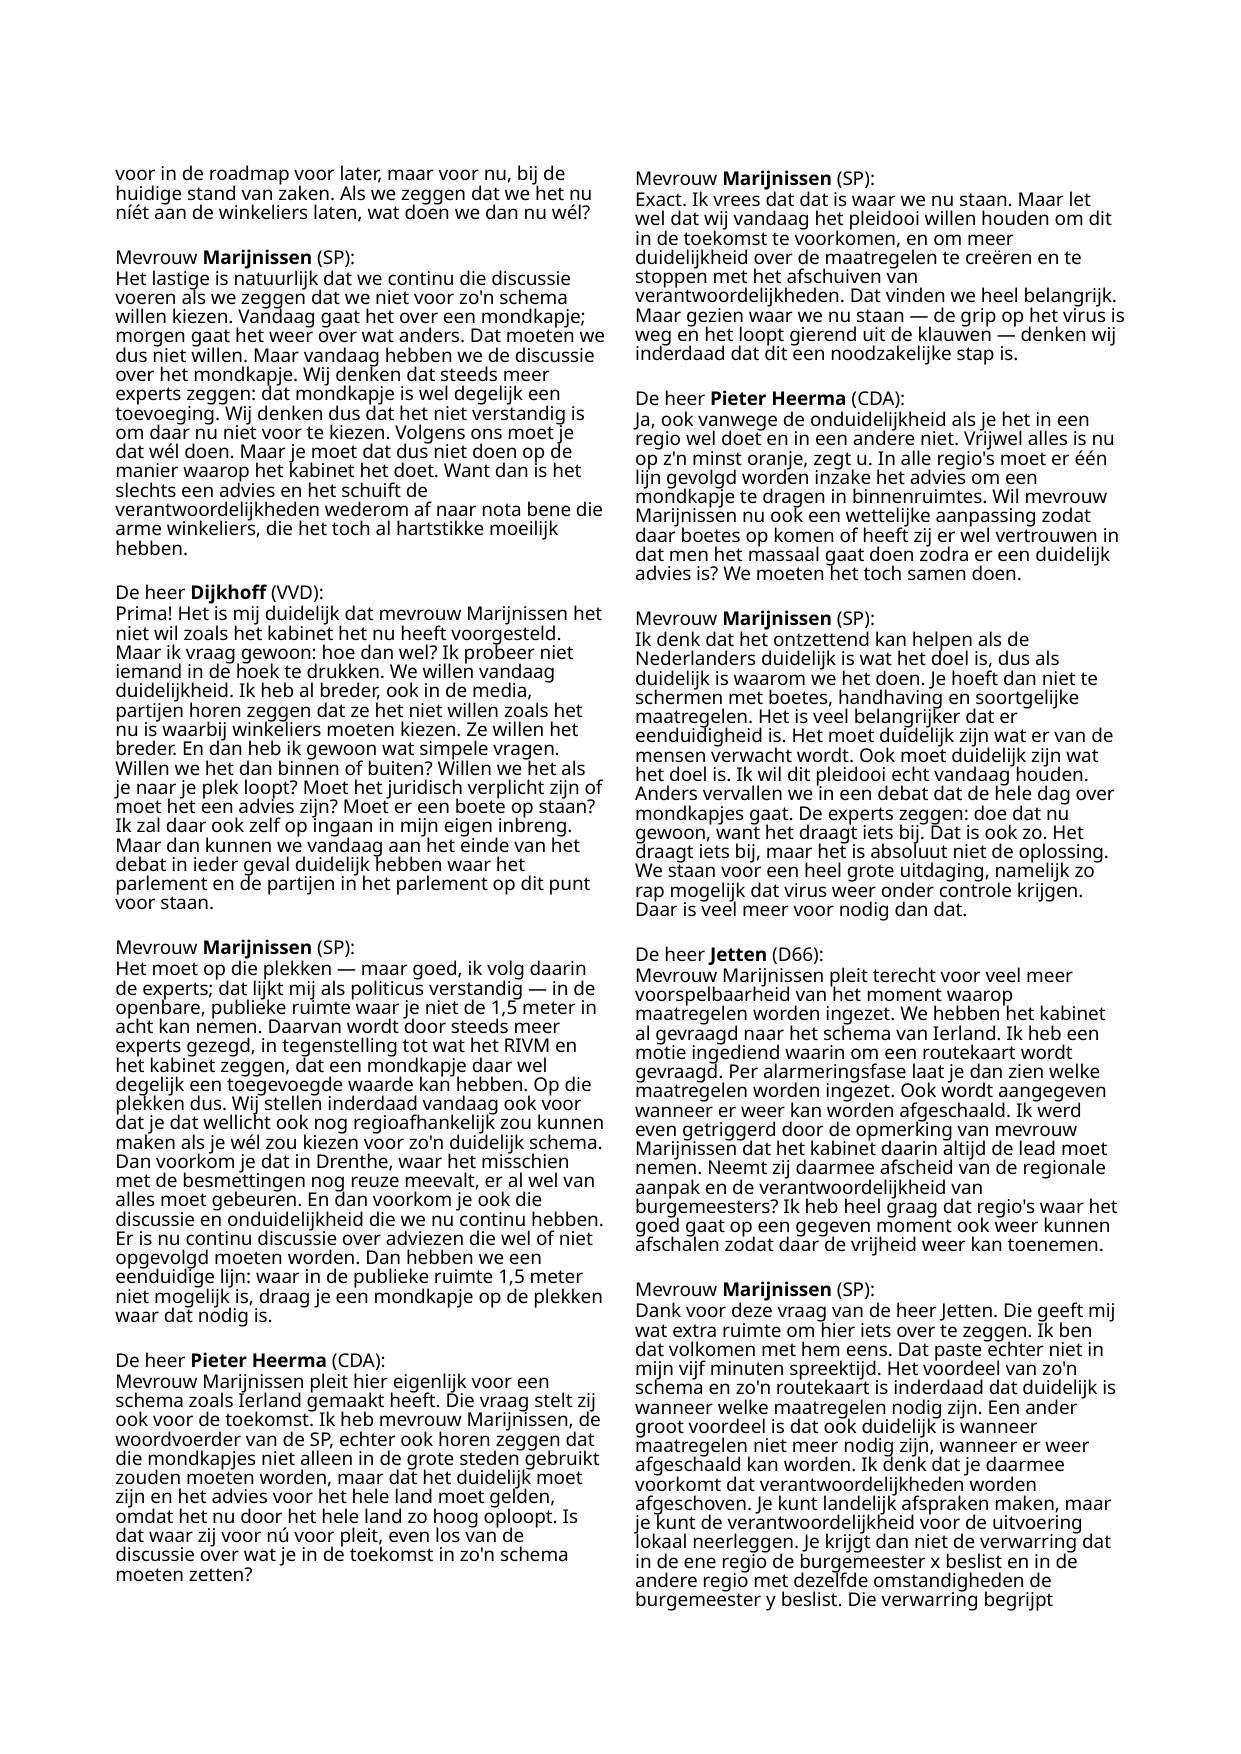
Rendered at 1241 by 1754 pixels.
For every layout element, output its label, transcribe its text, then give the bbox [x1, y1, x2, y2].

text De heer Pieter Heerma (CDA): [115, 1347, 605, 1373]
text Mevrouw Marijnissen pleit terecht voor veel meer voorspelbaarheid van het moment waarop maatregelen worden ingezet. We hebben het kabinet al gevraagd naar het schema van Ierland. Ik heb een motie ingediend waarin om een routekaart wordt gevraagd. Per alarmeringsfase laat je dan zien welke maatregelen worden ingezet. Ook wordt aangegeven wanneer er weer kan worden afgeschaald. Ik werd even getriggerd door de opmerking van mevrouw Marijnissen dat het kabinet daarin altijd de lead moet nemen. Neemt zij daarmee afscheid van de regionale aanpak en de verantwoordelijkheid van burgemeesters? Ik heb heel graag dat regio's waar het goed gaat op een gegeven moment ook weer kunnen afschalen zodat daar de vrijheid weer kan toenemen. [635, 967, 1125, 1256]
text Dank voor deze vraag van de heer Jetten. Die geeft mij wat extra ruimte om hier iets over te zeggen. Ik ben dat volkomen met hem eens. Dat paste echter niet in mijn vijf minuten spreektijd. Het voordeel van zo'n schema en zo'n routekaart is inderdaad dat duidelijk is wanneer welke maatregelen nodig zijn. Een ander groot voordeel is dat ook duidelijk is wanneer maatregelen niet meer nodig zijn, wanneer er weer afgeschaald kan worden. Ik denk dat je daarmee voorkomt dat verantwoordelijkheden worden afgeschoven. Je kunt landelijk afspraken maken, maar je kunt de verantwoordelijkheid voor de uitvoering lokaal neerleggen. Je krijgt dan niet de verwarring dat in de ene regio de burgemeester x beslist en in de andere regio met dezelfde omstandigheden de burgemeester y beslist. Die verwarring begrijpt [635, 1302, 1125, 1611]
text Ja, ook vanwege de onduidelijkheid als je het in een regio wel doet en in een andere niet. Vrijwel alles is nu op z'n minst oranje, zegt u. In alle regio's moet er één lijn gevolgd worden inzake het advies om een mondkapje te dragen in binnenruimtes. Wil mevrouw Marijnissen nu ook een wettelijke aanpassing zodat daar boetes op komen of heeft zij er wel vertrouwen in dat men het massaal gaat doen zodra er een duidelijk advies is? We moeten het toch samen doen. [635, 411, 1125, 584]
text Exact. Ik vrees dat dat is waar we nu staan. Maar let wel dat wij vandaag het pleidooi willen houden om dit in de toekomst te voorkomen, en om meer duidelijkheid over de maatregelen te creëren en te stoppen met het afschuiven van verantwoordelijkheden. Dat vinden we heel belangrijk. Maar gezien waar we nu staan — de grip op het virus is weg en het loopt gierend uit de klauwen — denken wij inderdaad dat dit een noodzakelijke stap is. [635, 191, 1125, 364]
text Mevrouw Marijnissen (SP): [115, 244, 605, 270]
text De heer Jetten (D66): [635, 941, 1125, 967]
text Prima! Het is mij duidelijk dat mevrouw Marijnissen het niet wil zoals het kabinet het nu heeft voorgesteld. Maar ik vraag gewoon: hoe dan wel? Ik probeer niet iemand in de hoek te drukken. We willen vandaag duidelijkheid. Ik heb al breder, ook in de media, partijen horen zeggen dat ze het niet willen zoals het nu is waarbij winkeliers moeten kiezen. Ze willen het breder. En dan heb ik gewoon wat simpele vragen. Willen we het dan binnen of buiten? Willen we het als je naar je plek loopt? Moet het juridisch verplicht zijn of moet het een advies zijn? Moet er een boete op staan? Ik zal daar ook zelf op ingaan in mijn eigen inbreng. Maar dan kunnen we vandaag aan het einde van het debat in ieder geval duidelijk hebben waar het parlement en de partijen in het parlement op dit punt voor staan. [115, 605, 605, 914]
text voor in de roadmap voor later, maar voor nu, bij de huidige stand van zaken. Als we zeggen dat we het nu níét aan de winkeliers laten, wat doen we dan nu wél? [115, 165, 605, 223]
text Mevrouw Marijnissen (SP): [635, 605, 1125, 631]
text Mevrouw Marijnissen pleit hier eigenlijk voor een schema zoals Ierland gemaakt heeft. Die vraag stelt zij ook voor de toekomst. Ik heb mevrouw Marijnissen, de woordvoerder van de SP, echter ook horen zeggen dat die mondkapjes niet alleen in de grote steden gebruikt zouden moeten worden, maar dat het duidelijk moet zijn en het advies voor het hele land moet gelden, omdat het nu door het hele land zo hoog oploopt. Is dat waar zij voor nú voor pleit, even los van de discussie over wat je in de toekomst in zo'n schema moeten zetten? [115, 1373, 605, 1585]
text De heer Dijkhoff (VVD): [115, 579, 605, 605]
text Ik denk dat het ontzettend kan helpen als de Nederlanders duidelijk is wat het doel is, dus als duidelijk is waarom we het doen. Je hoeft dan niet te schermen met boetes, handhaving en soortgelijke maatregelen. Het is veel belangrijker dat er eenduidigheid is. Het moet duidelijk zijn wat er van de mensen verwacht wordt. Ook moet duidelijk zijn wat het doel is. Ik wil dit pleidooi echt vandaag houden. Anders vervallen we in een debat dat de hele dag over mondkapjes gaat. De experts zeggen: doe dat nu gewoon, want het draagt iets bij. Dat is ook zo. Het draagt iets bij, maar het is absoluut niet de oplossing. We staan voor een heel grote uitdaging, namelijk zo rap mogelijk dat virus weer onder controle krijgen. Daar is veel meer voor nodig dan dat. [635, 631, 1125, 920]
text Mevrouw Marijnissen (SP): [115, 934, 605, 960]
text Mevrouw Marijnissen (SP): [635, 165, 1125, 191]
text Mevrouw Marijnissen (SP): [635, 1277, 1125, 1302]
text Het lastige is natuurlijk dat we continu die discussie voeren als we zeggen dat we niet voor zo'n schema willen kiezen. Vandaag gaat het over een mondkapje; morgen gaat het weer over wat anders. Dat moeten we dus niet willen. Maar vandaag hebben we de discussie over het mondkapje. Wij denken dat steeds meer experts zeggen: dat mondkapje is wel degelijk een toevoeging. Wij denken dus dat het niet verstandig is om daar nu niet voor te kiezen. Volgens ons moet je dat wél doen. Maar je moet dat dus niet doen op de manier waarop het kabinet het doet. Want dan is het slechts een advies en het schuift de verantwoordelijkheden wederom af naar nota bene die arme winkeliers, die het toch al hartstikke moeilijk hebben. [115, 270, 605, 559]
text De heer Pieter Heerma (CDA): [635, 385, 1125, 411]
text Het moet op die plekken — maar goed, ik volg daarin de experts; dat lijkt mij als politicus verstandig — in de openbare, publieke ruimte waar je niet de 1,5 meter in acht kan nemen. Daarvan wordt door steeds meer experts gezegd, in tegenstelling tot wat het RIVM en het kabinet zeggen, dat een mondkapje daar wel degelijk een toegevoegde waarde kan hebben. Op die plekken dus. Wij stellen inderdaad vandaag ook voor dat je dat wellicht ook nog regioafhankelijk zou kunnen maken als je wél zou kiezen voor zo'n duidelijk schema. Dan voorkom je dat in Drenthe, waar het misschien met de besmettingen nog reuze meevalt, er al wel van alles moet gebeuren. En dan voorkom je ook die discussie en onduidelijkheid die we nu continu hebben. Er is nu continu discussie over adviezen die wel of niet opgevolgd moeten worden. Dan hebben we een eenduidige lijn: waar in de publieke ruimte 1,5 meter niet mogelijk is, draag je een mondkapje op de plekken waar dat nodig is. [115, 960, 605, 1326]
